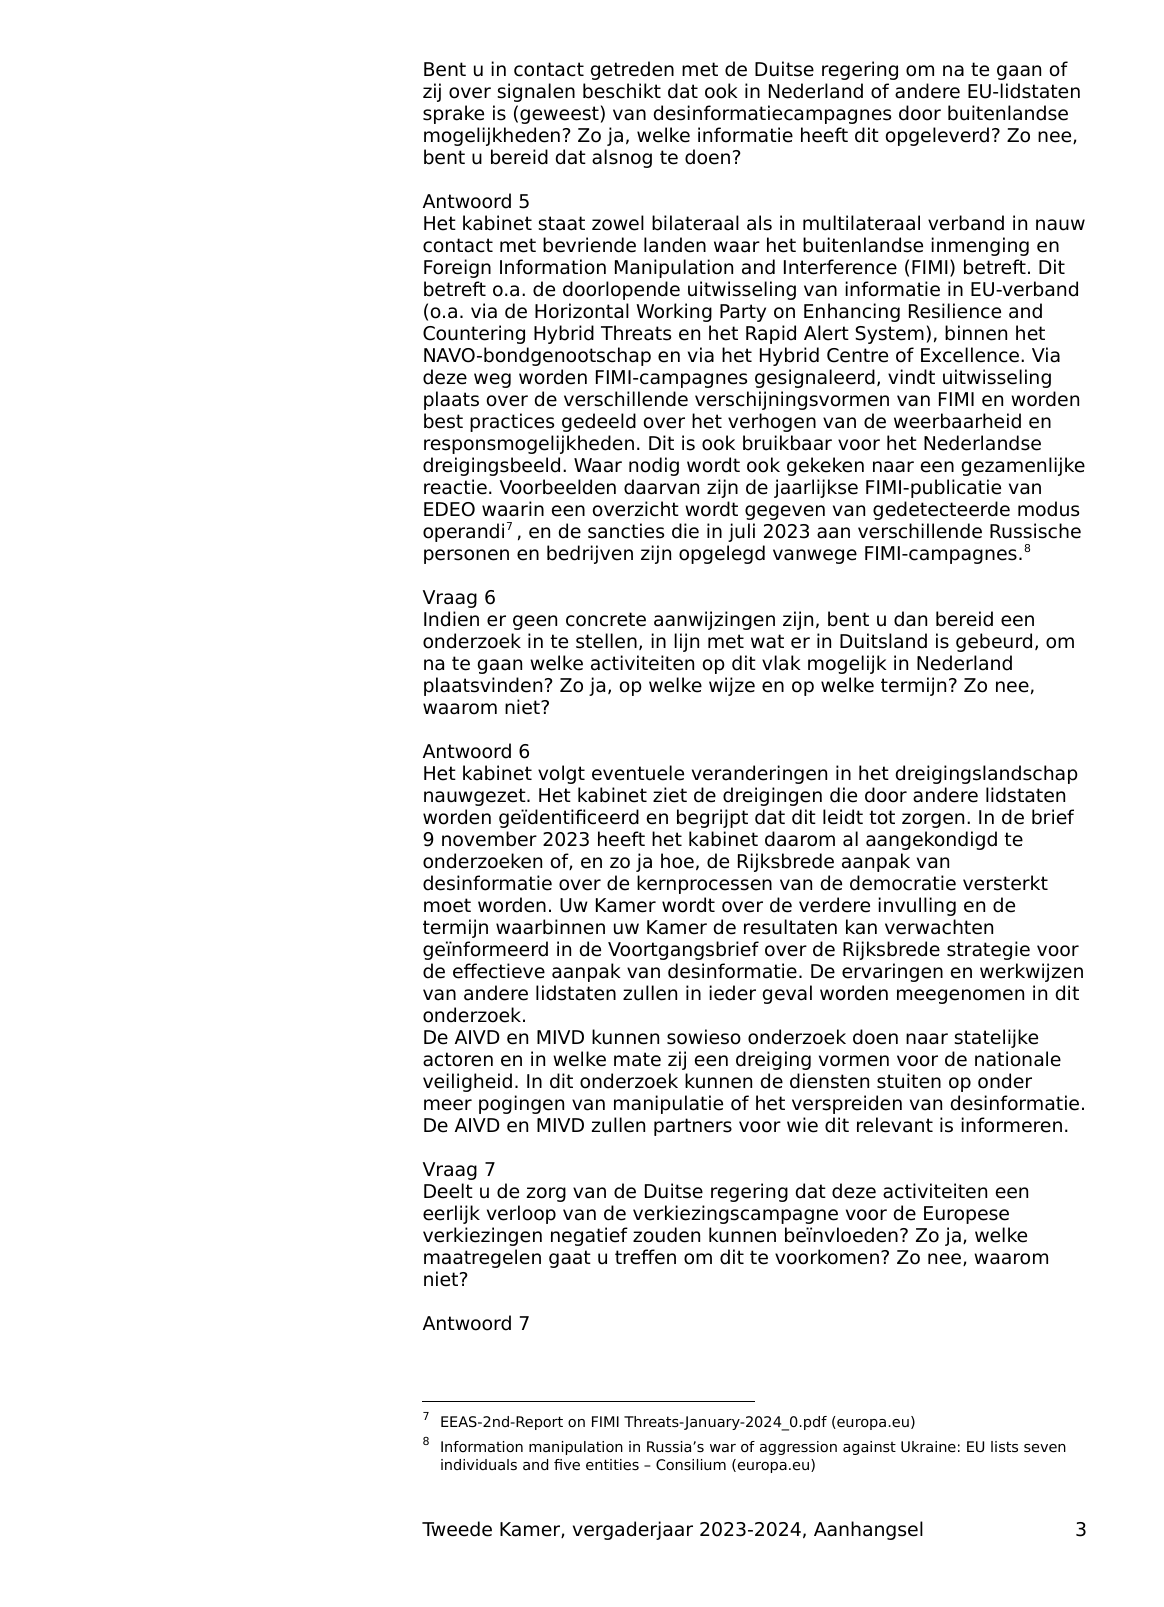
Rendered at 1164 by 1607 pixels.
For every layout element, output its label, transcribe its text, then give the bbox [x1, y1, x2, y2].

text Antwoord 7 [422, 1313, 1087, 1335]
text Indien er geen concrete aanwijzingen zijn, bent u dan bereid een onderzoek in te stellen, in lijn met wat er in Duitsland is gebeurd, om na te gaan welke activiteiten op dit vlak mogelijk in Nederland plaatsvinden? Zo ja, op welke wijze en op welke termijn? Zo nee, waarom niet? [422, 609, 1087, 719]
text EEAS-2nd-Report on FIMI Threats-January-2024_0.pdf (europa.eu) [422, 1410, 1087, 1432]
text Antwoord 6 [422, 741, 1087, 763]
text Het kabinet staat zowel bilateraal als in multilateraal verband in nauw contact met bevriende landen waar het buitenlandse inmenging en Foreign Information Manipulation and Interference (FIMI) betreft. Dit betreft o.a. de doorlopende uitwisseling van informatie in EU-verband (o.a. via de Horizontal Working Party on Enhancing Resilience and Countering Hybrid Threats en het Rapid Alert System), binnen het NAVO-bondgenootschap en via het Hybrid Centre of Excellence. Via deze weg worden FIMI-campagnes gesignaleerd, vindt uitwisseling plaats over de verschillende verschijningsvormen van FIMI en worden best practices gedeeld over het verhogen van de weerbaarheid en responsmogelijkheden. Dit is ook bruikbaar voor het Nederlandse dreigingsbeeld. Waar nodig wordt ook gekeken naar een gezamenlijke reactie. Voorbeelden daarvan zijn de jaarlijkse FIMI-publicatie van EDEO waarin een overzicht wordt gegeven van gedetecteerde modus operandi, en de sancties die in juli 2023 aan verschillende Russische personen en bedrijven zijn opgelegd vanwege FIMI-campagnes. [422, 213, 1087, 565]
text Het kabinet volgt eventuele veranderingen in het dreigingslandschap nauwgezet. Het kabinet ziet de dreigingen die door andere lidstaten worden geïdentificeerd en begrijpt dat dit leidt tot zorgen. In de brief 9 november 2023 heeft het kabinet daarom al aangekondigd te onderzoeken of, en zo ja hoe, de Rijksbrede aanpak van desinformatie over de kernprocessen van de democratie versterkt moet worden. Uw Kamer wordt over de verdere invulling en de termijn waarbinnen uw Kamer de resultaten kan verwachten geïnformeerd in de Voortgangsbrief over de Rijksbrede strategie voor de effectieve aanpak van desinformatie. De ervaringen en werkwijzen van andere lidstaten zullen in ieder geval worden meegenomen in dit onderzoek. [422, 763, 1087, 1027]
text De AIVD en MIVD kunnen sowieso onderzoek doen naar statelijke actoren en in welke mate zij een dreiging vormen voor de nationale veiligheid. In dit onderzoek kunnen de diensten stuiten op onder meer pogingen van manipulatie of het verspreiden van desinformatie. De AIVD en MIVD zullen partners voor wie dit relevant is informeren. [422, 1027, 1087, 1137]
text Deelt u de zorg van de Duitse regering dat deze activiteiten een eerlijk verloop van de verkiezingscampagne voor de Europese verkiezingen negatief zouden kunnen beïnvloeden? Zo ja, welke maatregelen gaat u treffen om dit te voorkomen? Zo nee, waarom niet? [422, 1181, 1087, 1291]
text Vraag 7 [422, 1159, 1087, 1181]
text Vraag 6 [422, 587, 1087, 609]
text Information manipulation in Russia’s war of aggression against Ukraine: EU lists seven individuals and five entities – Consilium (europa.eu) [422, 1435, 1087, 1474]
text Antwoord 5 [422, 191, 1087, 213]
text Bent u in contact getreden met de Duitse regering om na te gaan of zij over signalen beschikt dat ook in Nederland of andere EU-lidstaten sprake is (geweest) van desinformatiecampagnes door buitenlandse mogelijkheden? Zo ja, welke informatie heeft dit opgeleverd? Zo nee, bent u bereid dat alsnog te doen? [422, 59, 1087, 169]
